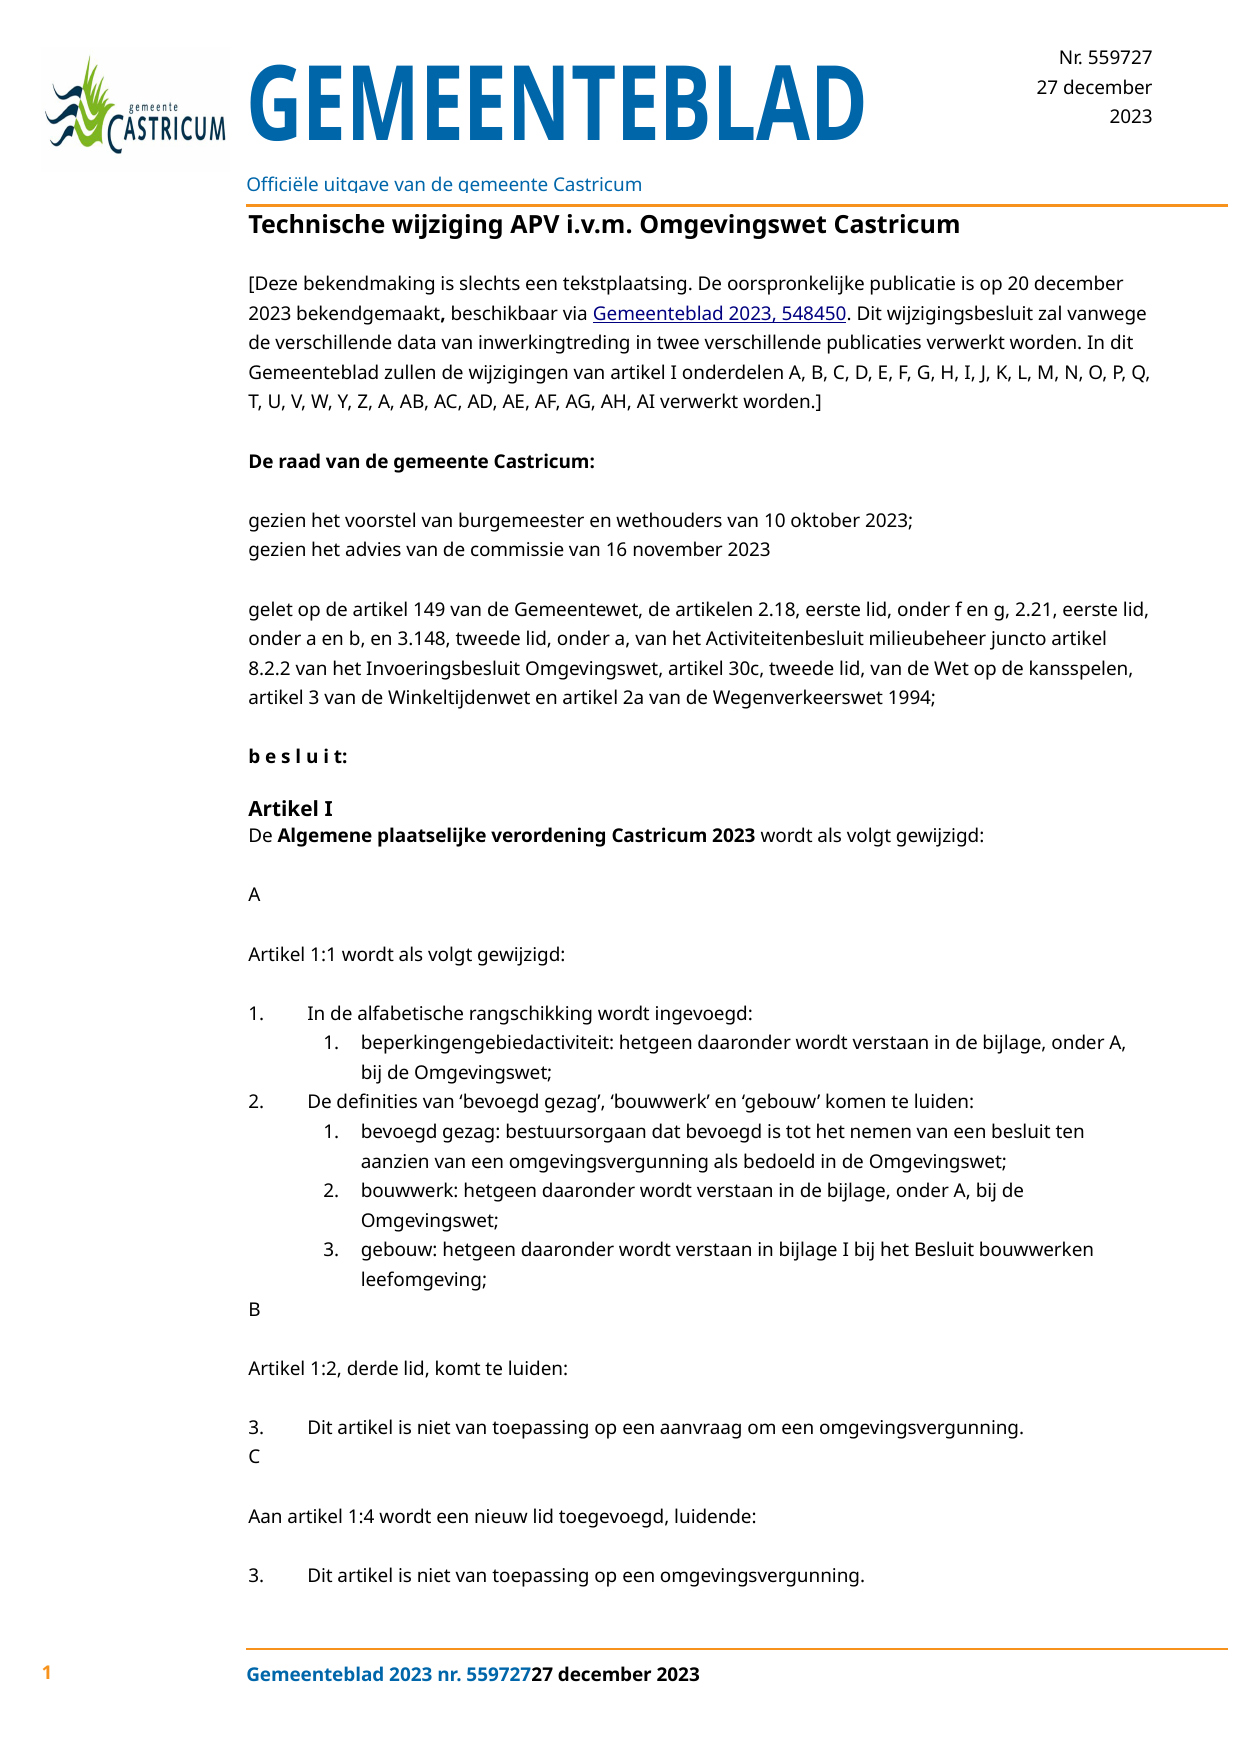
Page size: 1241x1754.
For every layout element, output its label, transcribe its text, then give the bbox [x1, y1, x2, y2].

list Dit artikel is niet van toepassing op een omgevingsvergunning. [248, 1562, 1152, 1588]
list In de alfabetische rangschikking wordt ingevoegd: [248, 1000, 1152, 1026]
list De definities van ‘bevoegd gezag’, ‘bouwwerk’ en ‘gebouw’ komen te luiden: [248, 1089, 1152, 1114]
text Aan artikel 1:4 wordt een nieuw lid toegevoegd, luidende: [248, 1503, 1152, 1529]
text A [248, 882, 1152, 907]
text [Deze bekendmaking is slechts een tekstplaatsing. De oorspronkelijke publicatie is op 20 december 2023 bekendgemaakt, beschikbaar via Gemeenteblad 2023, 548450. Dit wijzigingsbesluit zal vanwege de verschillende data van inwerkingtreding in twee verschillende publicaties verwerkt worden. In dit Gemeenteblad zullen de wijzigingen van artikel I onderdelen A, B, C, D, E, F, G, H, I, J, K, L, M, N, O, P, Q, T, U, V, W, Y, Z, A, AB, AC, AD, AE, AF, AG, AH, AI verwerkt worden.] [248, 270, 1152, 414]
text De Algemene plaatselijke verordening Castricum 2023 wordt als volgt gewijzigd: [248, 822, 1152, 848]
text Artikel I [248, 794, 1152, 822]
list Dit artikel is niet van toepassing op een aanvraag om een omgevingsvergunning. [248, 1414, 1152, 1440]
text Technische wijziging APV i.v.m. Omgevingswet Castricum [248, 207, 1152, 241]
text Artikel 1:1 wordt als volgt gewijzigd: [248, 941, 1152, 967]
text C [248, 1444, 1152, 1469]
text gezien het voorstel van burgemeester en wethouders van 10 oktober 2023; [248, 507, 1152, 533]
list beperkingengebiedactiviteit: hetgeen daaronder wordt verstaan in de bijlage, onder A, bij de Omgevingswet; [323, 1029, 1152, 1085]
text Artikel 1:2, derde lid, komt te luiden: [248, 1355, 1152, 1381]
list gebouw: hetgeen daaronder wordt verstaan in bijlage I bij het Besluit bouwwerken leefomgeving; [323, 1237, 1152, 1292]
text b e s l u i t: [248, 744, 1152, 769]
text gezien het advies van de commissie van 16 november 2023 [248, 537, 1152, 562]
text De raad van de gemeente Castricum: [248, 448, 1152, 473]
list bouwwerk: hetgeen daaronder wordt verstaan in de bijlage, onder A, bij de Omgevingswet; [323, 1177, 1152, 1233]
text gelet op de artikel 149 van de Gemeentewet, de artikelen 2.18, eerste lid, onder f en g, 2.21, eerste lid, onder a en b, en 3.148, tweede lid, onder a, van het Activiteitenbesluit milieubeheer juncto artikel 8.2.2 van het Invoeringsbesluit Omgevingswet, artikel 30c, tweede lid, van de Wet op de kansspelen, artikel 3 van de Winkeltijdenwet en artikel 2a van de Wegenverkeerswet 1994; [248, 596, 1152, 710]
list bevoegd gezag: bestuursorgaan dat bevoegd is tot het nemen van een besluit ten aanzien van een omgevingsvergunning als bedoeld in de Omgevingswet; [323, 1118, 1152, 1174]
text B [248, 1296, 1152, 1322]
picture [41, 47, 231, 172]
